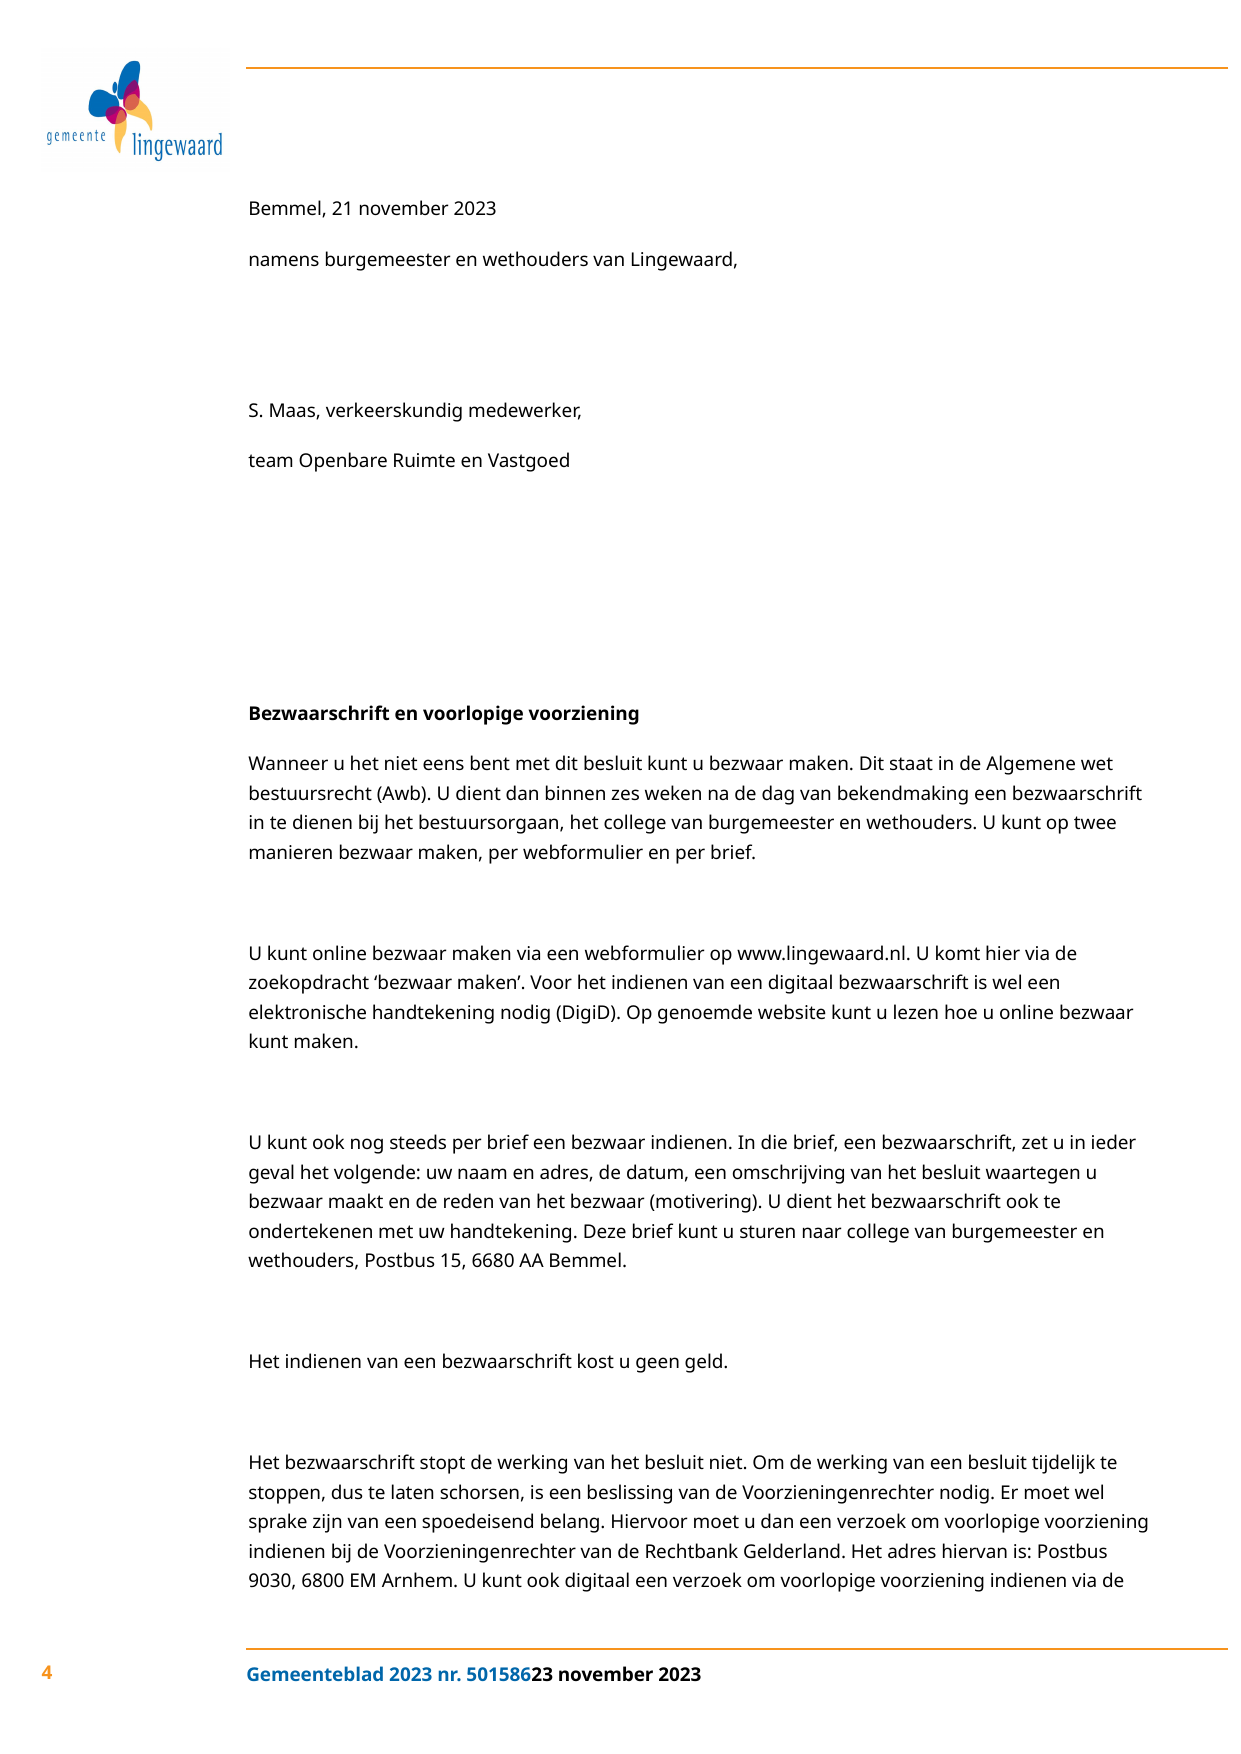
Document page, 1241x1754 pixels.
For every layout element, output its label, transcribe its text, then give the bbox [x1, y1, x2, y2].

text team Openbare Ruimte en Vastgoed [248, 448, 1152, 473]
text Het indienen van een bezwaarschrift kost u geen geld. [248, 1348, 1152, 1374]
text S. Maas, verkeerskundig medewerker, [248, 397, 1152, 423]
text Bemmel, 21 november 2023 [248, 196, 1152, 221]
text Wanneer u het niet eens bent met dit besluit kunt u bezwaar maken. Dit staat in de Algemene wet bestuursrecht (Awb). U dient dan binnen zes weken na de dag van bekendmaking een bezwaarschrift in te dienen bij het bestuursorgaan, het college van burgemeester en wethouders. U kunt op twee manieren bezwaar maken, per webformulier en per brief. [248, 750, 1152, 865]
text Bezwaarschrift en voorlopige voorziening [248, 700, 1152, 726]
text namens burgemeester en wethouders van Lingewaard, [248, 246, 1152, 272]
text Het bezwaarschrift stopt de werking van het besluit niet. Om de werking van een besluit tijdelijk te stoppen, dus te laten schorsen, is een beslissing van de Voorzieningenrechter nodig. Er moet wel sprake zijn van een spoedeisend belang. Hiervoor moet u dan een verzoek om voorlopige voorziening indienen bij de Voorzieningenrechter van de Rechtbank Gelderland. Het adres hiervan is: Postbus 9030, 6800 EM Arnhem. U kunt ook digitaal een verzoek om voorlopige voorziening indienen via de [248, 1449, 1152, 1593]
picture [41, 47, 231, 172]
text U kunt ook nog steeds per brief een bezwaar indienen. In die brief, een bezwaarschrift, zet u in ieder geval het volgende: uw naam en adres, de datum, een omschrijving van het besluit waartegen u bezwaar maakt en de reden van het bezwaar (motivering). U dient het bezwaarschrift ook te ondertekenen met uw handtekening. Deze brief kunt u sturen naar college van burgemeester en wethouders, Postbus 15, 6680 AA Bemmel. [248, 1129, 1152, 1273]
text U kunt online bezwaar maken via een webformulier op www.lingewaard.nl. U komt hier via de zoekopdracht ‘bezwaar maken’. Voor het indienen van een digitaal bezwaarschrift is wel een elektronische handtekening nodig (DigiD). Op genoemde website kunt u lezen hoe u online bezwaar kunt maken. [248, 940, 1152, 1054]
